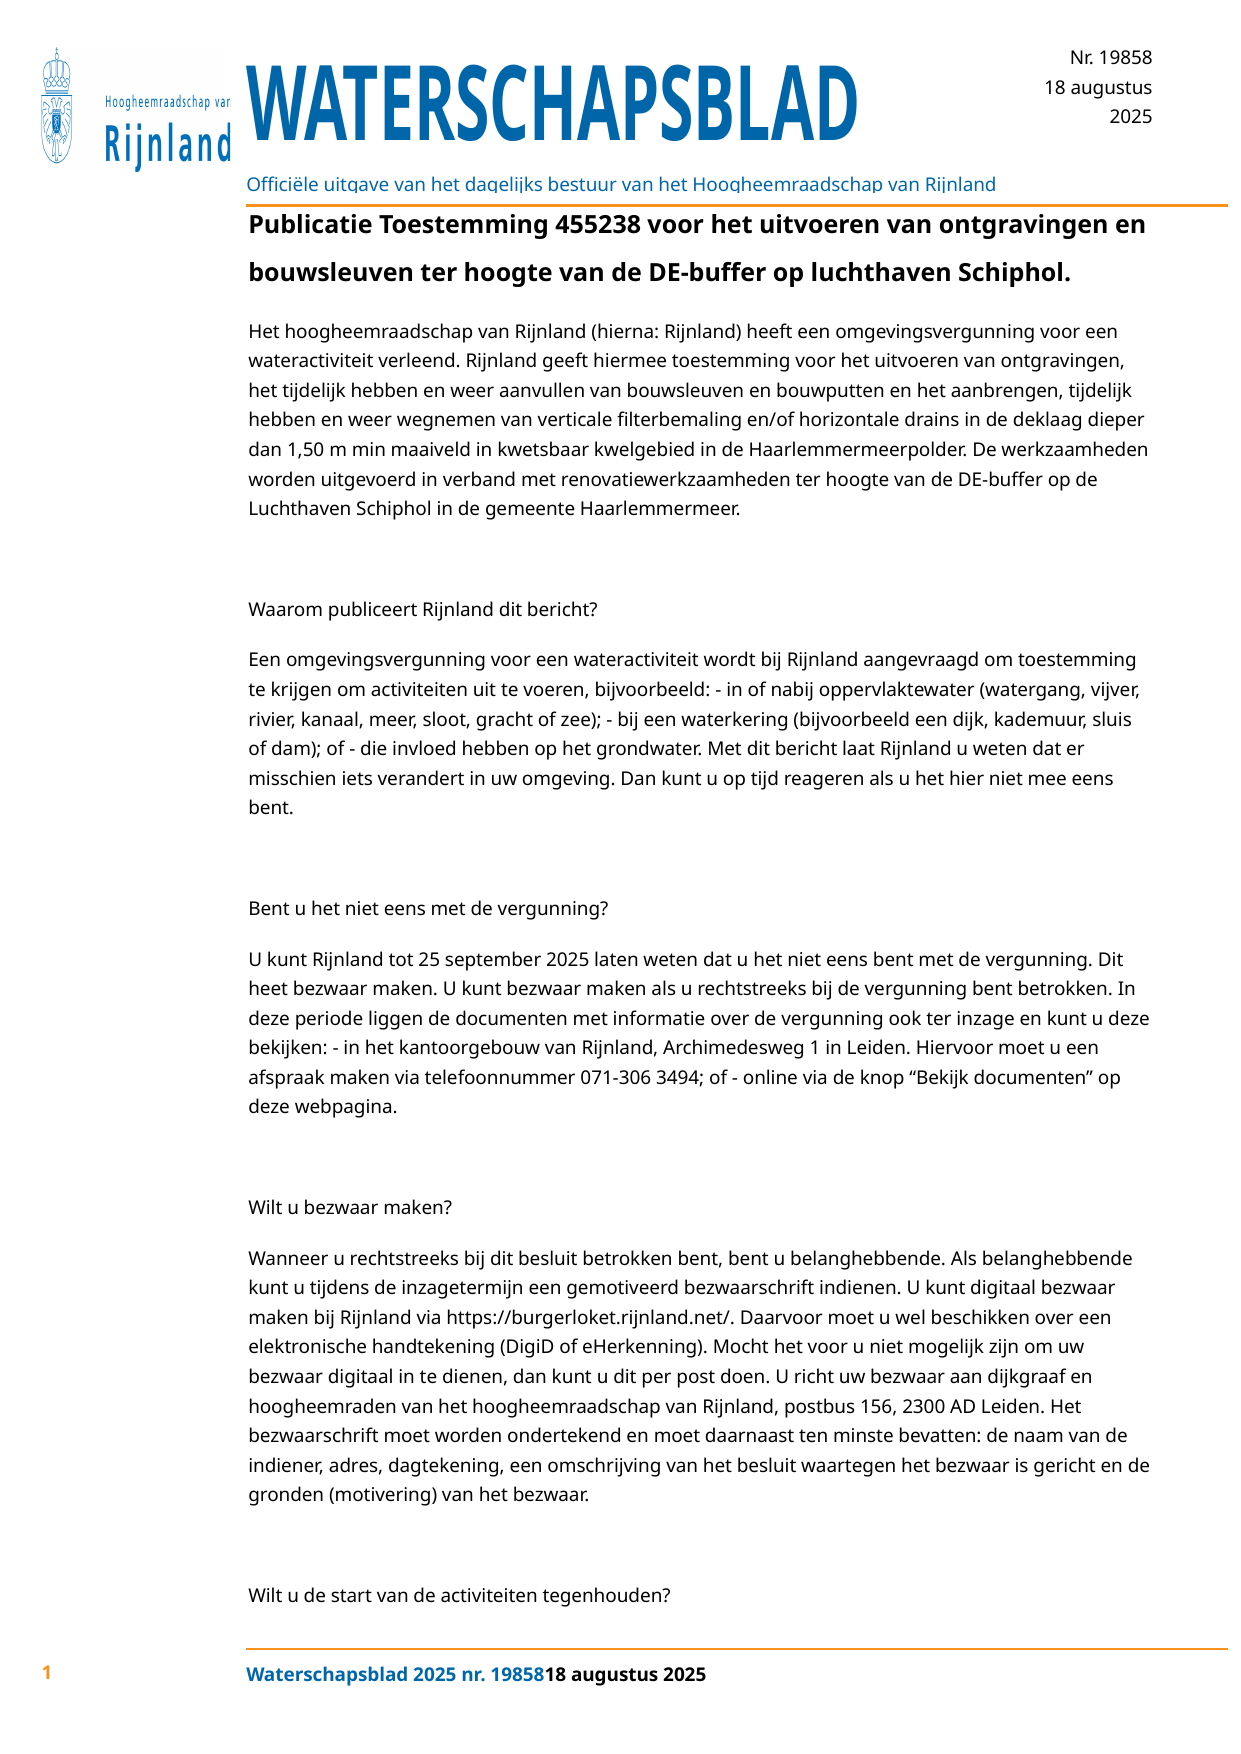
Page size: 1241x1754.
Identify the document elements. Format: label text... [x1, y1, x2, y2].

text Wanneer u rechtstreeks bij dit besluit betrokken bent, bent u belanghebbende. Als belanghebbende kunt u tijdens de inzagetermijn een gemotiveerd bezwaarschrift indienen. U kunt digitaal bezwaar maken bij Rijnland via https://burgerloket.rijnland.net/. Daarvoor moet u wel beschikken over een elektronische handtekening (DigiD of eHerkenning). Mocht het voor u niet mogelijk zijn om uw bezwaar digitaal in te dienen, dan kunt u dit per post doen. U richt uw bezwaar aan dijkgraaf en hoogheemraden van het hoogheemraadschap van Rijnland, postbus 156, 2300 AD Leiden. Het bezwaarschrift moet worden ondertekend en moet daarnaast ten minste bevatten: de naam van de indiener, adres, dagtekening, een omschrijving van het besluit waartegen het bezwaar is gericht en de gronden (motivering) van het bezwaar. [248, 1245, 1152, 1507]
text U kunt Rijnland tot 25 september 2025 laten weten dat u het niet eens bent met de vergunning. Dit heet bezwaar maken. U kunt bezwaar maken als u rechtstreeks bij de vergunning bent betrokken. In deze periode liggen de documenten met informatie over de vergunning ook ter inzage en kunt u deze bekijken: - in het kantoorgebouw van Rijnland, Archimedesweg 1 in Leiden. Hiervoor moet u een afspraak maken via telefoonnummer 071-306 3494; of - online via de knop “Bekijk documenten” op deze webpagina. [248, 946, 1152, 1119]
text Wilt u de start van de activiteiten tegenhouden? [248, 1582, 1152, 1608]
picture [41, 47, 231, 172]
text Waarom publiceert Rijnland dit bericht? [248, 596, 1152, 622]
text Een omgevingsvergunning voor een wateractiviteit wordt bij Rijnland aangevraagd om toestemming te krijgen om activiteiten uit te voeren, bijvoorbeeld: - in of nabij oppervlaktewater (watergang, vijver, rivier, kanaal, meer, sloot, gracht of zee); - bij een waterkering (bijvoorbeeld een dijk, kademuur, sluis of dam); of - die invloed hebben op het grondwater. Met dit bericht laat Rijnland u weten dat er misschien iets verandert in uw omgeving. Dan kunt u op tijd reageren als u het hier niet mee eens bent. [248, 647, 1152, 820]
text Het hoogheemraadschap van Rijnland (hierna: Rijnland) heeft een omgevingsvergunning voor een wateractiviteit verleend. Rijnland geeft hiermee toestemming voor het uitvoeren van ontgravingen, het tijdelijk hebben en weer aanvullen van bouwsleuven en bouwputten en het aanbrengen, tijdelijk hebben en weer wegnemen van verticale filterbemaling en/of horizontale drains in de deklaag dieper dan 1,50 m min maaiveld in kwetsbaar kwelgebied in de Haarlemmermeerpolder. De werkzaamheden worden uitgevoerd in verband met renovatiewerkzaamheden ter hoogte van de DE-buffer op de Luchthaven Schiphol in de gemeente Haarlemmermeer. [248, 318, 1152, 521]
text Bent u het niet eens met de vergunning? [248, 895, 1152, 921]
text Publicatie Toestemming 455238 voor het uitvoeren van ontgravingen en bouwsleuven ter hoogte van de DE-buffer op luchthaven Schiphol. [248, 207, 1152, 288]
text Wilt u bezwaar maken? [248, 1194, 1152, 1220]
